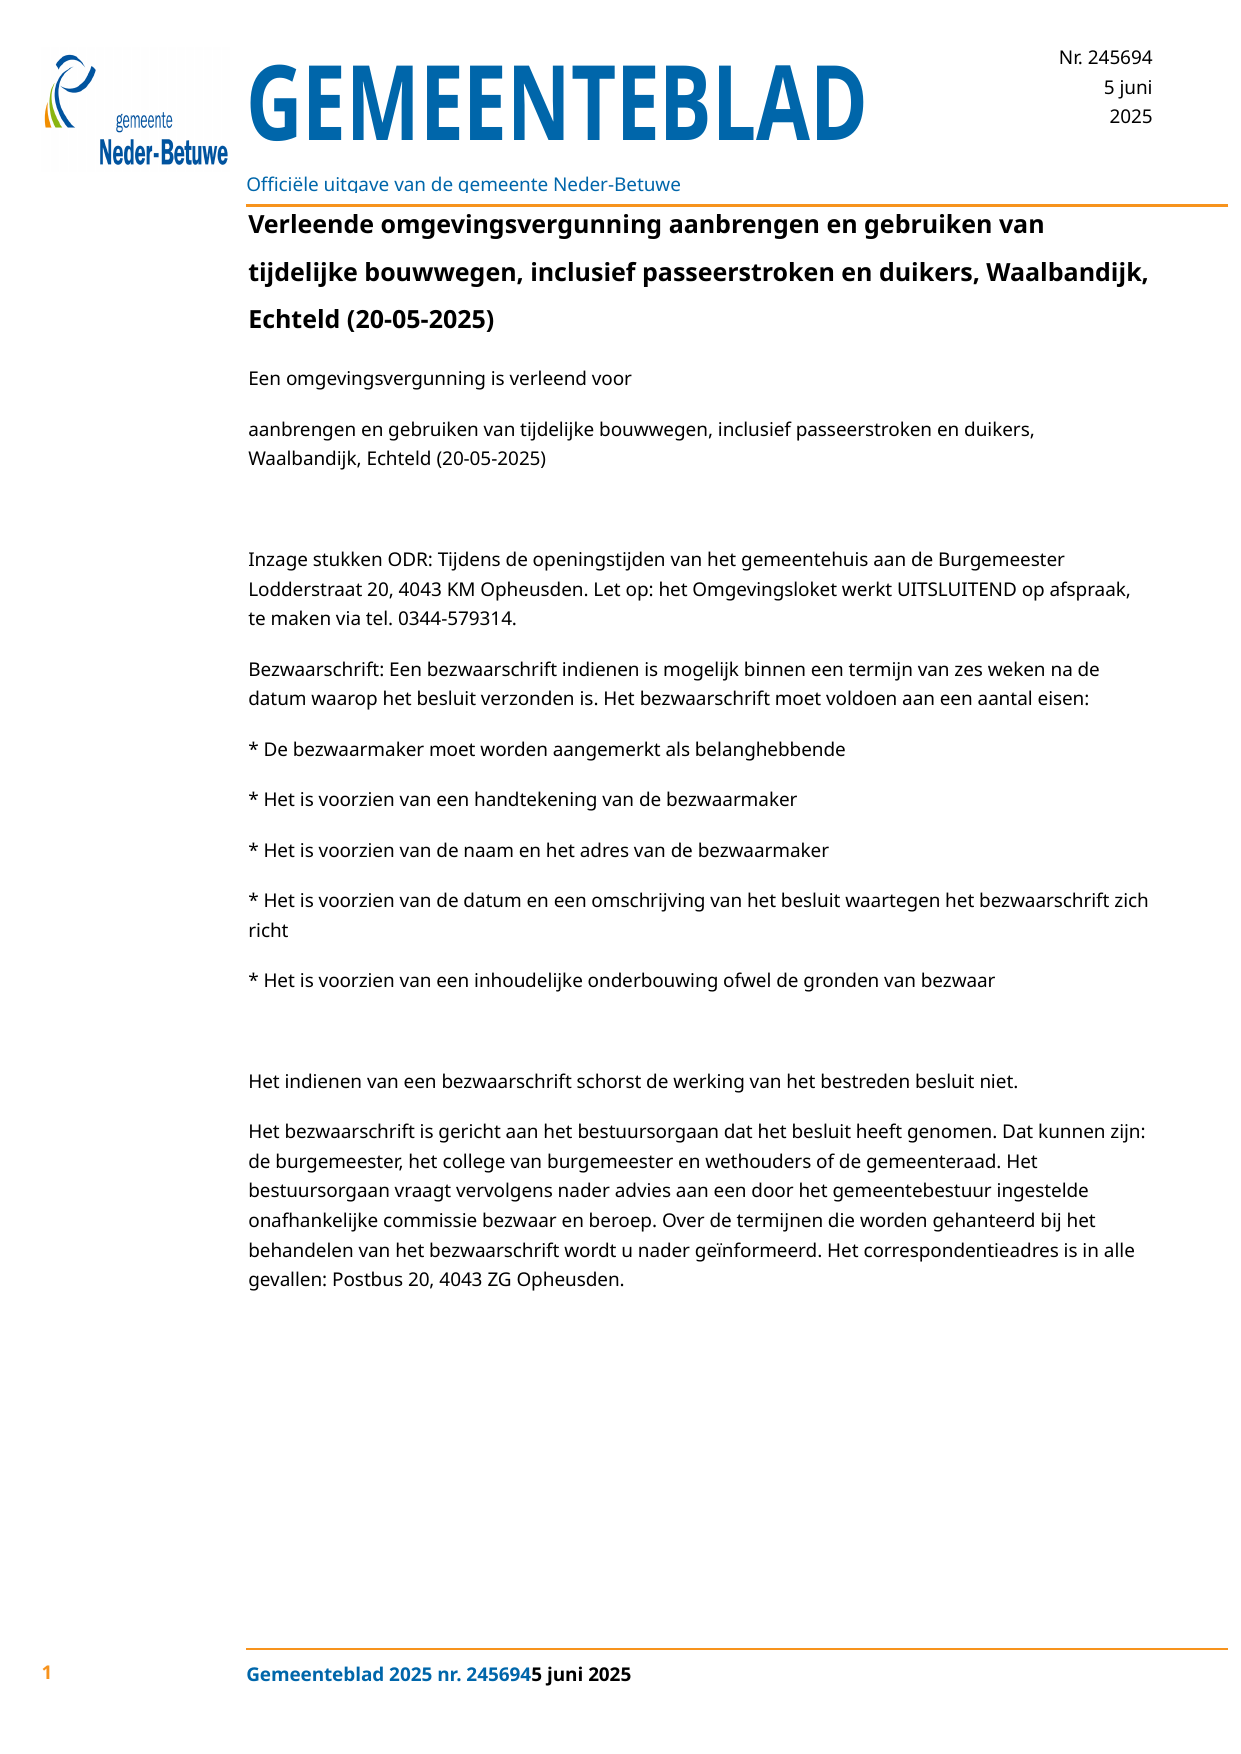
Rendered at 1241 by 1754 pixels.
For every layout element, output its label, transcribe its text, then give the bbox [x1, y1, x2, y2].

text * Het is voorzien van een inhoudelijke onderbouwing ofwel de gronden van bezwaar [248, 967, 1152, 993]
text * Het is voorzien van een handtekening van de bezwaarmaker [248, 786, 1152, 812]
text aanbrengen en gebruiken van tijdelijke bouwwegen, inclusief passeerstroken en duikers, Waalbandijk, Echteld (20-05-2025) [248, 416, 1152, 471]
text * De bezwaarmaker moet worden aangemerkt als belanghebbende [248, 736, 1152, 762]
text * Het is voorzien van de naam en het adres van de bezwaarmaker [248, 837, 1152, 862]
text Bezwaarschrift: Een bezwaarschrift indienen is mogelijk binnen een termijn van zes weken na de datum waarop het besluit verzonden is. Het bezwaarschrift moet voldoen aan een aantal eisen: [248, 656, 1152, 711]
text * Het is voorzien van de datum en een omschrijving van het besluit waartegen het bezwaarschrift zich richt [248, 887, 1152, 942]
picture [41, 47, 231, 172]
text Een omgevingsvergunning is verleend voor [248, 366, 1152, 391]
text Het bezwaarschrift is gericht aan het bestuursorgaan dat het besluit heeft genomen. Dat kunnen zijn: de burgemeester, het college van burgemeester en wethouders of de gemeenteraad. Het bestuursorgaan vraagt vervolgens nader advies aan een door het gemeentebestuur ingestelde onafhankelijke commissie bezwaar en beroep. Over de termijnen die worden gehanteerd bij het behandelen van het bezwaarschrift wordt u nader geïnformeerd. Het correspondentieadres is in alle gevallen: Postbus 20, 4043 ZG Opheusden. [248, 1118, 1152, 1292]
text Inzage stukken ODR: Tijdens de openingstijden van het gemeentehuis aan de Burgemeester Lodderstraat 20, 4043 KM Opheusden. Let op: het Omgevingsloket werkt UITSLUITEND op afspraak, te maken via tel. 0344-579314. [248, 546, 1152, 631]
text Het indienen van een bezwaarschrift schorst de werking van het bestreden besluit niet. [248, 1068, 1152, 1094]
text Verleende omgevingsvergunning aanbrengen en gebruiken van tijdelijke bouwwegen, inclusief passeerstroken en duikers, Waalbandijk, Echteld (20-05-2025) [248, 207, 1152, 336]
